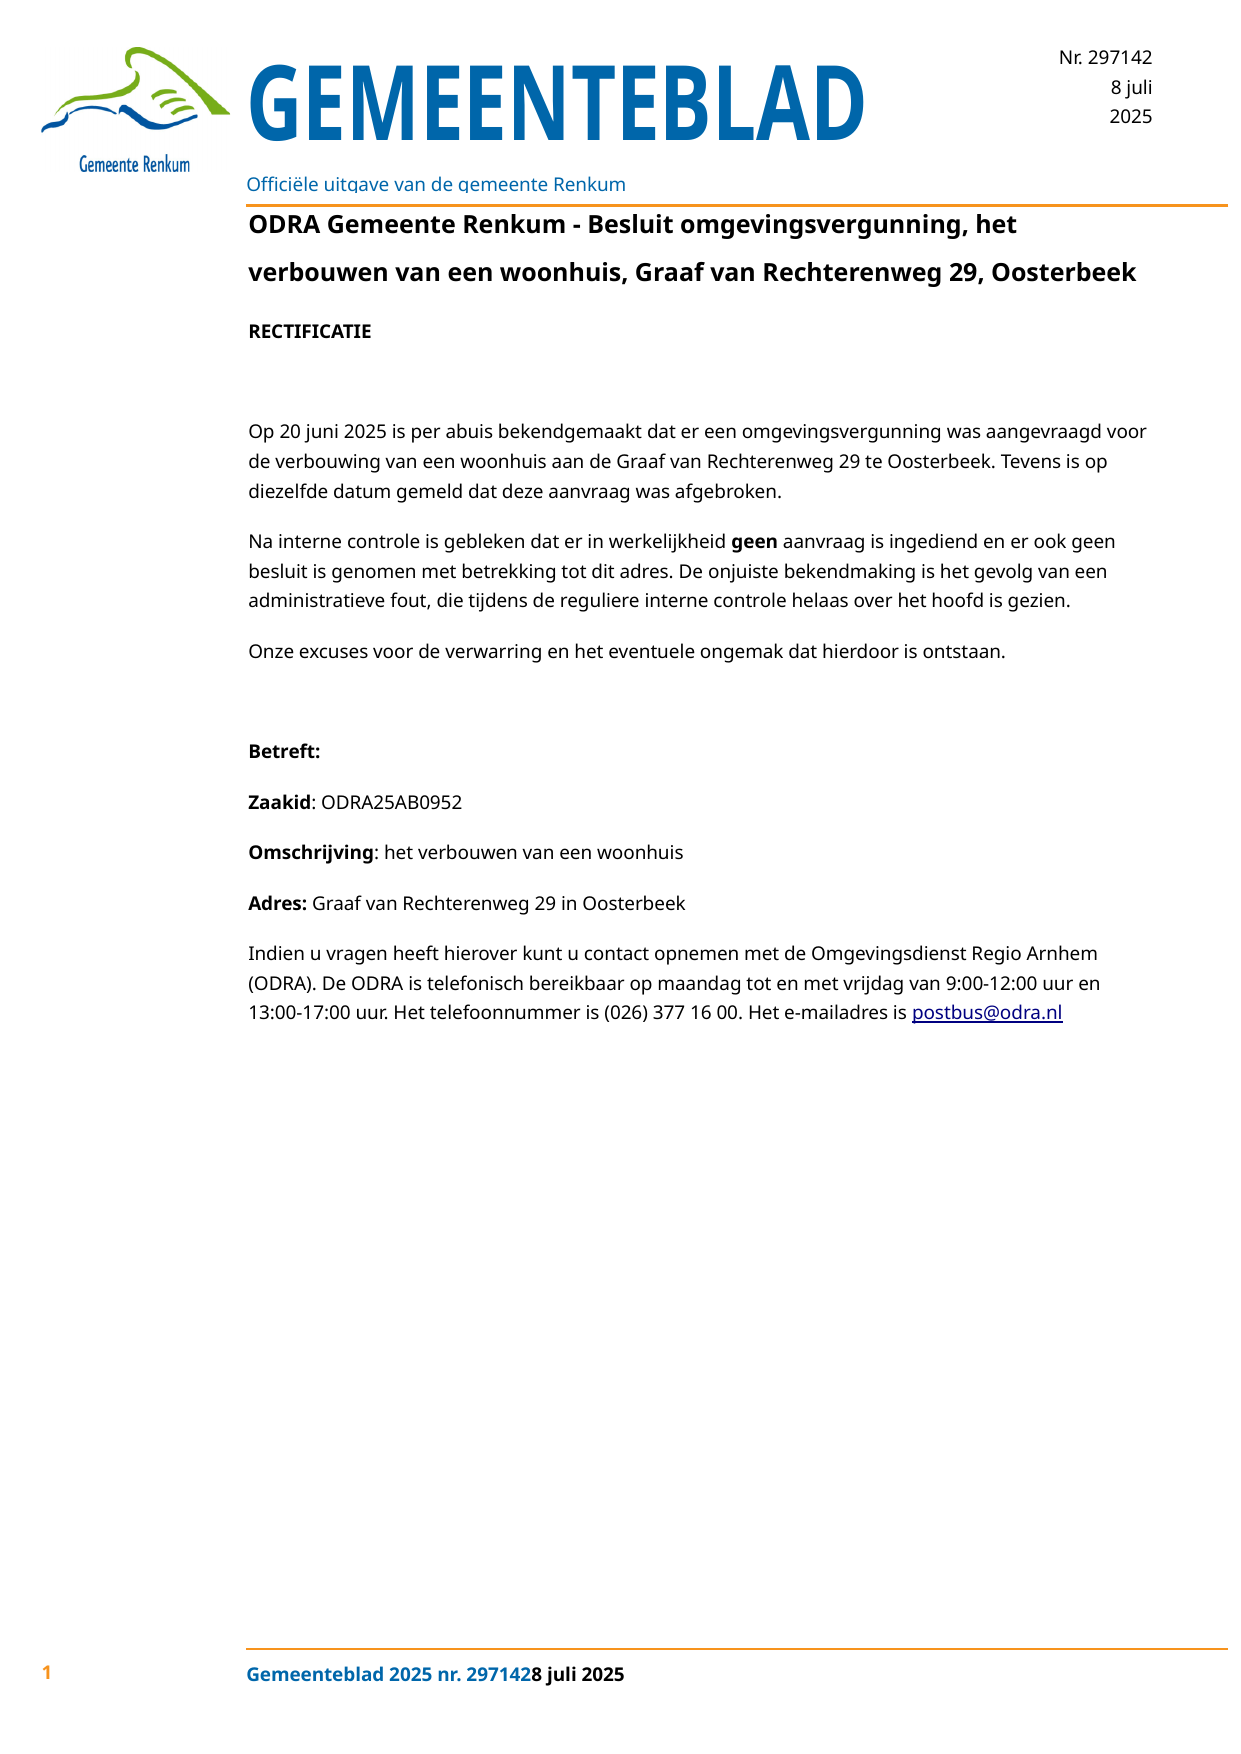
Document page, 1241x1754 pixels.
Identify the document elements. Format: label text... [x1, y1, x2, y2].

text Onze excuses voor de verwarring en het eventuele ongemak dat hierdoor is ontstaan. [248, 638, 1152, 664]
text Indien u vragen heeft hierover kunt u contact opnemen met de Omgevingsdienst Regio Arnhem (ODRA). De ODRA is telefonisch bereikbaar op maandag tot en met vrijdag van 9:00-12:00 uur en 13:00-17:00 uur. Het telefoonnummer is (026) 377 16 00. Het e-mailadres is postbus@odra.nl [248, 940, 1152, 1025]
picture [41, 47, 231, 172]
text RECTIFICATIE [248, 318, 1152, 344]
text Zaakid: ODRA25AB0952 [248, 789, 1152, 815]
text Betreft: [248, 739, 1152, 764]
text Na interne controle is gebleken dat er in werkelijkheid geen aanvraag is ingediend en er ook geen besluit is genomen met betrekking tot dit adres. De onjuiste bekendmaking is het gevolg van een administratieve fout, die tijdens de reguliere interne controle helaas over het hoofd is gezien. [248, 528, 1152, 613]
text Op 20 juni 2025 is per abuis bekendgemaakt dat er een omgevingsvergunning was aangevraagd voor de verbouwing van een woonhuis aan de Graaf van Rechterenweg 29 te Oosterbeek. Tevens is op diezelfde datum gemeld dat deze aanvraag was afgebroken. [248, 419, 1152, 504]
text ODRA Gemeente Renkum - Besluit omgevingsvergunning, het verbouwen van een woonhuis, Graaf van Rechterenweg 29, Oosterbeek [248, 207, 1152, 288]
text Adres: Graaf van Rechterenweg 29 in Oosterbeek [248, 890, 1152, 916]
text Omschrijving: het verbouwen van een woonhuis [248, 839, 1152, 865]
